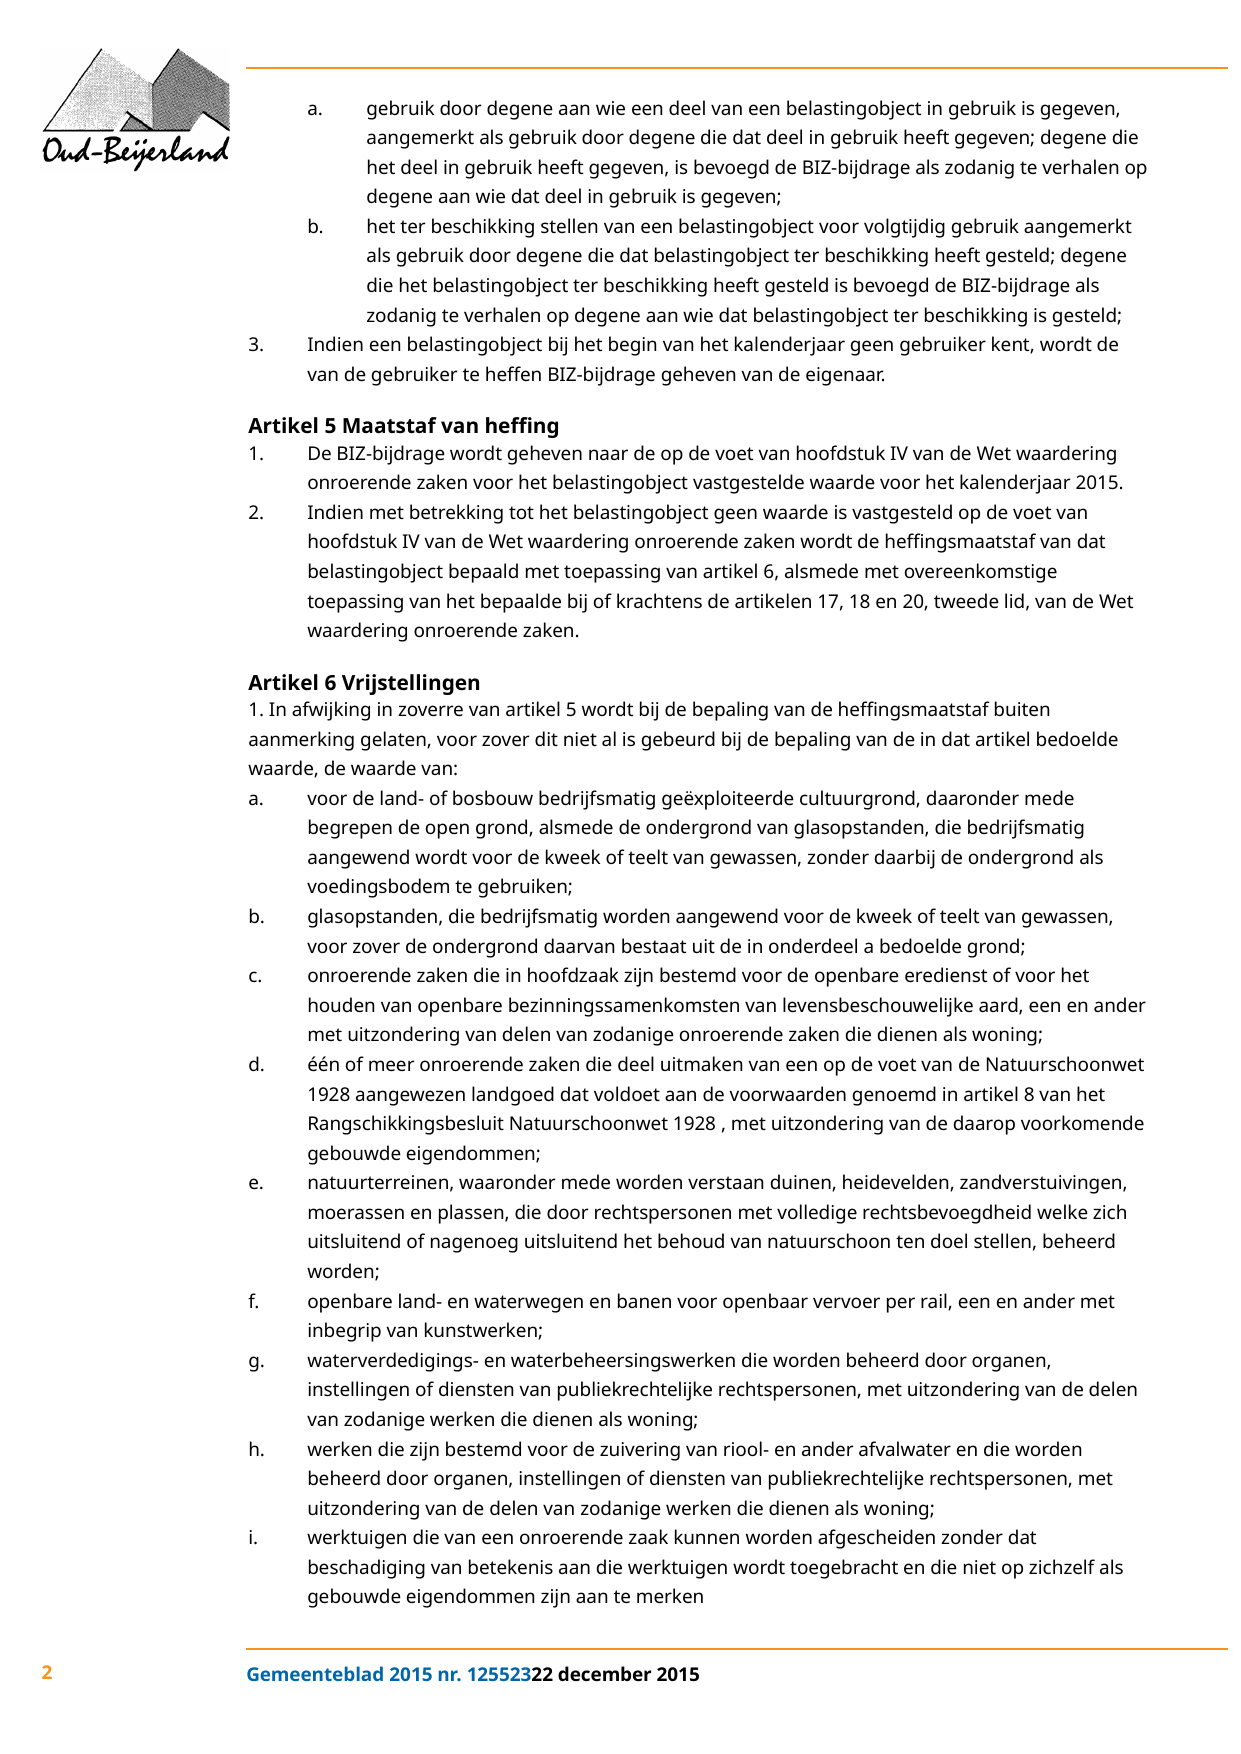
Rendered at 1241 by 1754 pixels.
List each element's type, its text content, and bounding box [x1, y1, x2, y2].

list werktuigen die van een onroerende zaak kunnen worden afgescheiden zonder dat beschadiging van betekenis aan die werktuigen wordt toegebracht en die niet op zichzelf als gebouwde eigendommen zijn aan te merken [248, 1524, 1152, 1609]
list Indien met betrekking tot het belastingobject geen waarde is vastgesteld op de voet van hoofdstuk IV van de Wet waardering onroerende zaken wordt de heffingsmaatstaf van dat belastingobject bepaald met toepassing van artikel 6, alsmede met overeenkomstige toepassing van het bepaalde bij of krachtens de artikelen 17, 18 en 20, tweede lid, van de Wet waardering onroerende zaken. [248, 499, 1152, 643]
list gebruik door degene aan wie een deel van een belastingobject in gebruik is gegeven, aangemerkt als gebruik door degene die dat deel in gebruik heeft gegeven; degene die het deel in gebruik heeft gegeven, is bevoegd de BIZ-bijdrage als zodanig te verhalen op degene aan wie dat deel in gebruik is gegeven; [307, 95, 1152, 209]
picture [41, 47, 231, 172]
text Artikel 5 Maatstaf van heffing [248, 411, 1152, 440]
list één of meer onroerende zaken die deel uitmaken van een op de voet van de Natuurschoonwet 1928 aangewezen landgoed dat voldoet aan de voorwaarden genoemd in artikel 8 van het Rangschikkingsbesluit Natuurschoonwet 1928 , met uitzondering van de daarop voorkomende gebouwde eigendommen; [248, 1051, 1152, 1166]
list voor de land- of bosbouw bedrijfsmatig geëxploiteerde cultuurgrond, daaronder mede begrepen de open grond, alsmede de ondergrond van glasopstanden, die bedrijfsmatig aangewend wordt voor de kweek of teelt van gewassen, zonder daarbij de ondergrond als voedingsbodem te gebruiken; [248, 785, 1152, 899]
list onroerende zaken die in hoofdzaak zijn bestemd voor de openbare eredienst of voor het houden van openbare bezinningssamenkomsten van levensbeschouwelijke aard, een en ander met uitzondering van delen van zodanige onroerende zaken die dienen als woning; [248, 962, 1152, 1047]
list werken die zijn bestemd voor de zuivering van riool- en ander afvalwater en die worden beheerd door organen, instellingen of diensten van publiekrechtelijke rechtspersonen, met uitzondering van de delen van zodanige werken die dienen als woning; [248, 1436, 1152, 1521]
list Indien een belastingobject bij het begin van het kalenderjaar geen gebruiker kent, wordt de van de gebruiker te heffen BIZ-bijdrage geheven van de eigenaar. [248, 331, 1152, 387]
list waterverdedigings- en waterbeheersingswerken die worden beheerd door organen, instellingen of diensten van publiekrechtelijke rechtspersonen, met uitzondering van de delen van zodanige werken die dienen als woning; [248, 1347, 1152, 1432]
list openbare land- en waterwegen en banen voor openbaar vervoer per rail, een en ander met inbegrip van kunstwerken; [248, 1288, 1152, 1343]
list het ter beschikking stellen van een belastingobject voor volgtijdig gebruik aangemerkt als gebruik door degene die dat belastingobject ter beschikking heeft gesteld; degene die het belastingobject ter beschikking heeft gesteld is bevoegd de BIZ-bijdrage als zodanig te verhalen op degene aan wie dat belastingobject ter beschikking is gesteld; [307, 213, 1152, 328]
text Artikel 6 Vrijstellingen [248, 668, 1152, 696]
list glasopstanden, die bedrijfsmatig worden aangewend voor de kweek of teelt van gewassen, voor zover de ondergrond daarvan bestaat uit de in onderdeel a bedoelde grond; [248, 903, 1152, 959]
text 1. In afwijking in zoverre van artikel 5 wordt bij de bepaling van de heffingsmaatstaf buiten aanmerking gelaten, voor zover dit niet al is gebeurd bij de bepaling van de in dat artikel bedoelde waarde, de waarde van: [248, 696, 1152, 781]
list De BIZ-bijdrage wordt geheven naar de op de voet van hoofdstuk IV van de Wet waardering onroerende zaken voor het belastingobject vastgestelde waarde voor het kalenderjaar 2015. [248, 440, 1152, 495]
list natuurterreinen, waaronder mede worden verstaan duinen, heidevelden, zandverstuivingen, moerassen en plassen, die door rechtspersonen met volledige rechtsbevoegdheid welke zich uitsluitend of nagenoeg uitsluitend het behoud van natuurschoon ten doel stellen, beheerd worden; [248, 1169, 1152, 1284]
